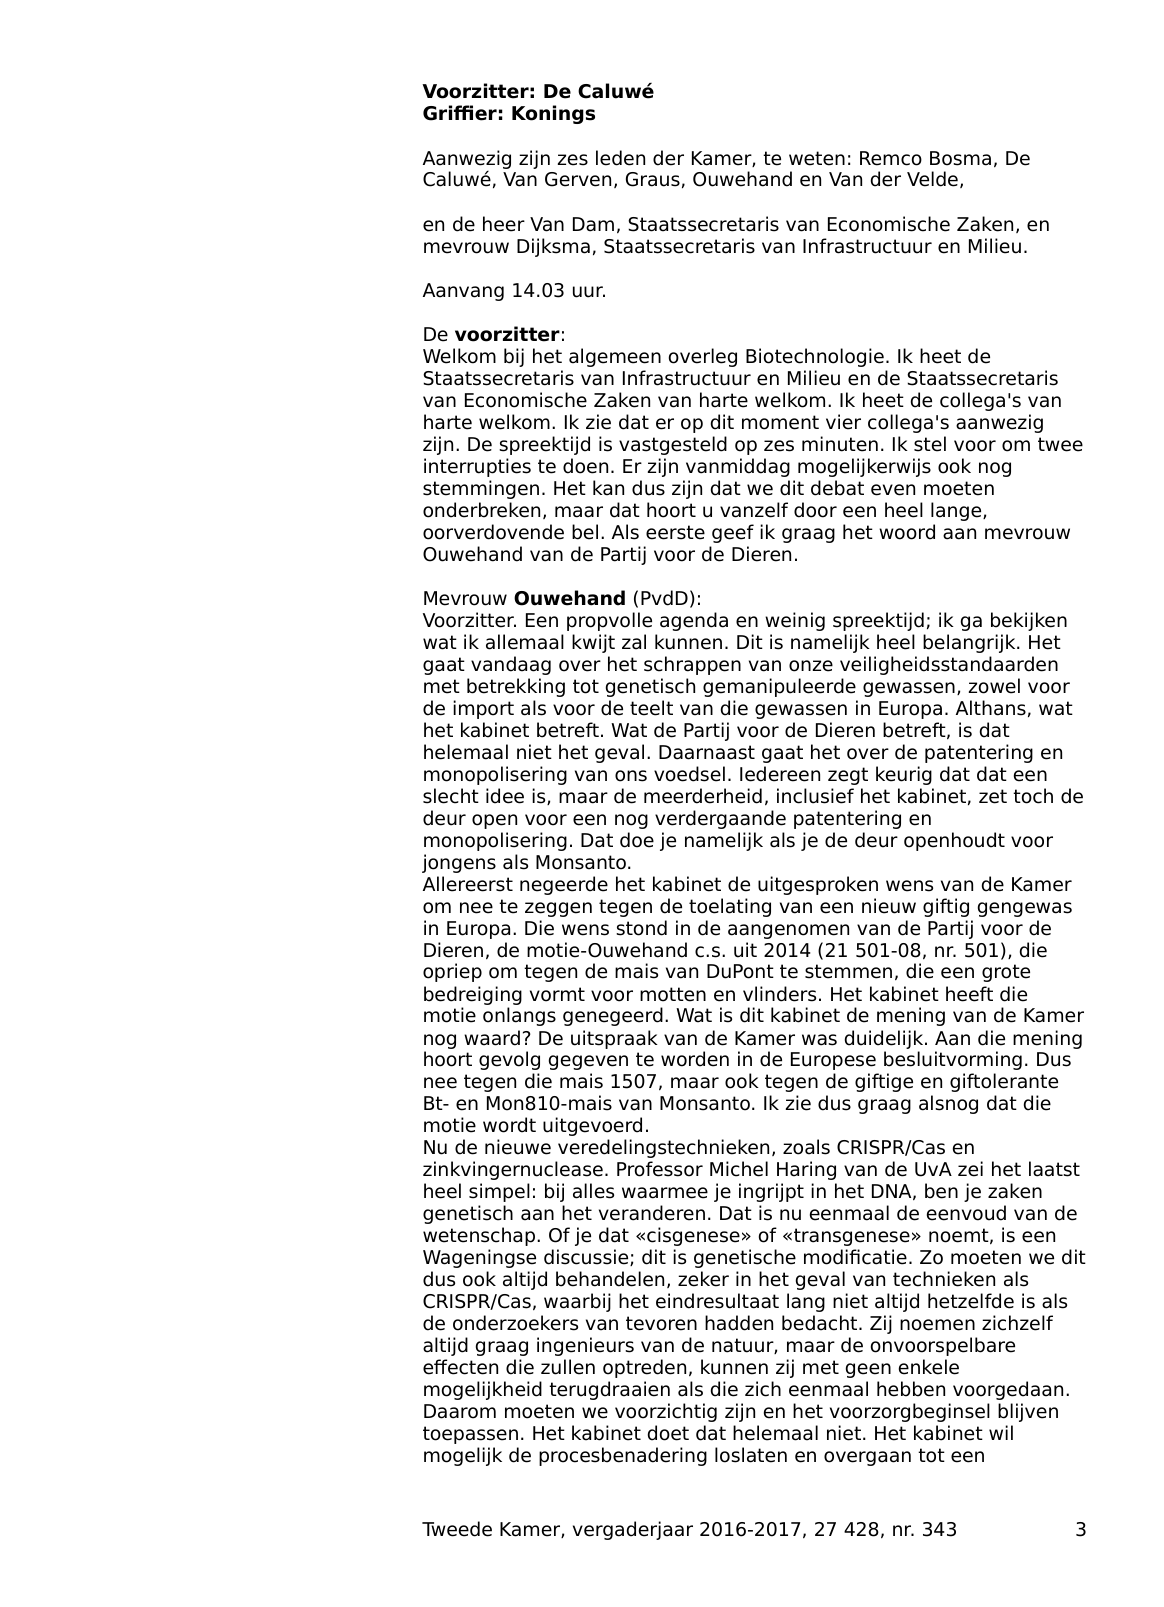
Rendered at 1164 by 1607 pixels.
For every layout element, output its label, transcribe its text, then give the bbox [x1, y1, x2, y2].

text Aanwezig zijn zes leden der Kamer, te weten: Remco Bosma, De Caluwé, Van Gerven, Graus, Ouwehand en Van der Velde, [422, 147, 1087, 191]
text De voorzitter: [422, 324, 1087, 346]
text Aanvang 14.03 uur. [422, 280, 1087, 302]
text Griffier: Konings [422, 103, 1087, 125]
text Nu de nieuwe veredelingstechnieken, zoals CRISPR/Cas en zinkvingernuclease. Professor Michel Haring van de UvA zei het laatst heel simpel: bij alles waarmee je ingrijpt in het DNA, ben je zaken genetisch aan het veranderen. Dat is nu eenmaal de eenvoud van de wetenschap. Of je dat «cisgenese» of «transgenese» noemt, is een Wageningse discussie; dit is genetische modificatie. Zo moeten we dit dus ook altijd behandelen, zeker in het geval van technieken als CRISPR/Cas, waarbij het eindresultaat lang niet altijd hetzelfde is als de onderzoekers van tevoren hadden bedacht. Zij noemen zichzelf altijd graag ingenieurs van de natuur, maar de onvoorspelbare effecten die zullen optreden, kunnen zij met geen enkele mogelijkheid terugdraaien als die zich eenmaal hebben voorgedaan. Daarom moeten we voorzichtig zijn en het voorzorgbeginsel blijven toepassen. Het kabinet doet dat helemaal niet. Het kabinet wil mogelijk de procesbenadering loslaten en overgaan tot een [422, 1137, 1087, 1467]
text Voorzitter. Een propvolle agenda en weinig spreektijd; ik ga bekijken wat ik allemaal kwijt zal kunnen. Dit is namelijk heel belangrijk. Het gaat vandaag over het schrappen van onze veiligheidsstandaarden met betrekking tot genetisch gemanipuleerde gewassen, zowel voor de import als voor de teelt van die gewassen in Europa. Althans, wat het kabinet betreft. Wat de Partij voor de Dieren betreft, is dat helemaal niet het geval. Daarnaast gaat het over de patentering en monopolisering van ons voedsel. Iedereen zegt keurig dat dat een slecht idee is, maar de meerderheid, inclusief het kabinet, zet toch de deur open voor een nog verdergaande patentering en monopolisering. Dat doe je namelijk als je de deur openhoudt voor jongens als Monsanto. [422, 610, 1087, 873]
text Allereerst negeerde het kabinet de uitgesproken wens van de Kamer om nee te zeggen tegen de toelating van een nieuw giftig gengewas in Europa. Die wens stond in de aangenomen van de Partij voor de Dieren, de motie-Ouwehand c.s. uit 2014 (21 501-08, nr. 501), die opriep om tegen de mais van DuPont te stemmen, die een grote bedreiging vormt voor motten en vlinders. Het kabinet heeft die motie onlangs genegeerd. Wat is dit kabinet de mening van de Kamer nog waard? De uitspraak van de Kamer was duidelijk. Aan die mening hoort gevolg gegeven te worden in de Europese besluitvorming. Dus nee tegen die mais 1507, maar ook tegen de giftige en giftolerante Bt- en Mon810-mais van Monsanto. Ik zie dus graag alsnog dat die motie wordt uitgevoerd. [422, 873, 1087, 1137]
text Welkom bij het algemeen overleg Biotechnologie. Ik heet de Staatssecretaris van Infrastructuur en Milieu en de Staatssecretaris van Economische Zaken van harte welkom. Ik heet de collega's van harte welkom. Ik zie dat er op dit moment vier collega's aanwezig zijn. De spreektijd is vastgesteld op zes minuten. Ik stel voor om twee interrupties te doen. Er zijn vanmiddag mogelijkerwijs ook nog stemmingen. Het kan dus zijn dat we dit debat even moeten onderbreken, maar dat hoort u vanzelf door een heel lange, oorverdovende bel. Als eerste geef ik graag het woord aan mevrouw Ouwehand van de Partij voor de Dieren. [422, 346, 1087, 566]
text Mevrouw Ouwehand (PvdD): [422, 588, 1087, 610]
text Voorzitter: De Caluwé [422, 81, 1087, 103]
text en de heer Van Dam, Staatssecretaris van Economische Zaken, en mevrouw Dijksma, Staatssecretaris van Infrastructuur en Milieu. [422, 213, 1087, 257]
